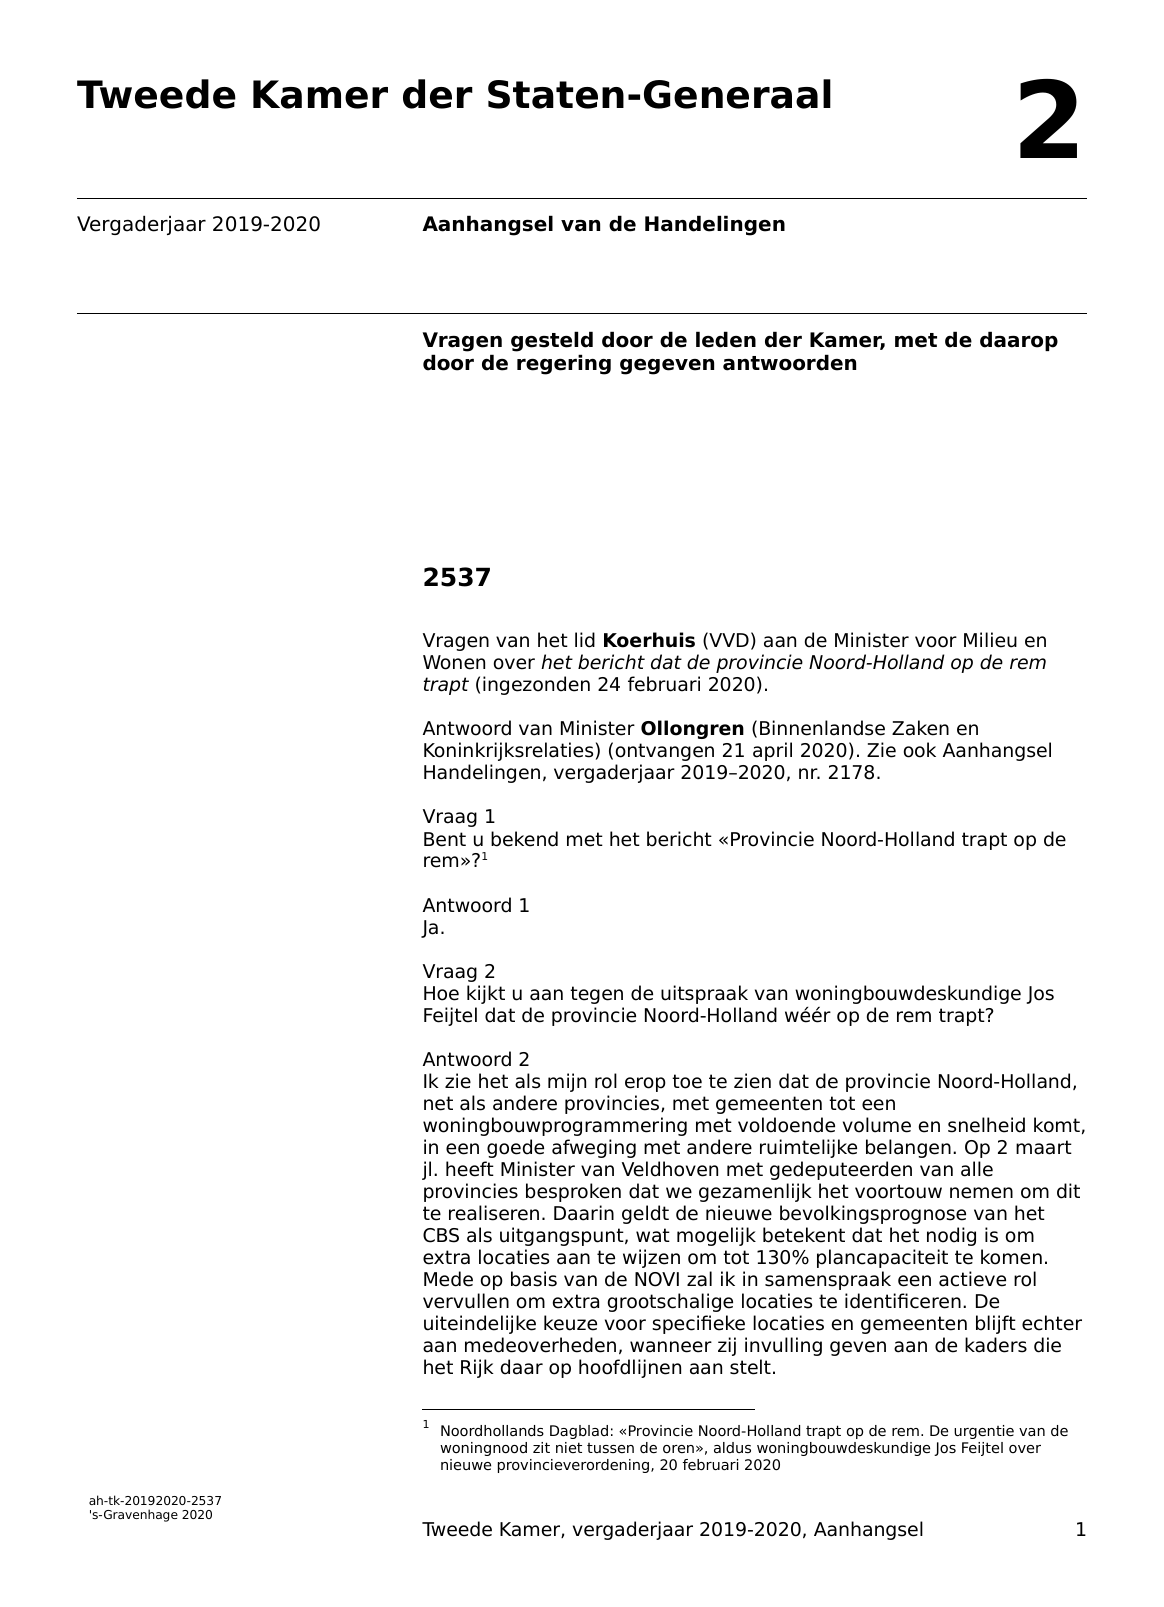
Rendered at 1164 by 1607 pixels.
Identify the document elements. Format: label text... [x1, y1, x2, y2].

text Antwoord 2 [422, 1049, 1087, 1071]
table_header Tweede Kamer der Staten-Generaal [77, 59, 886, 198]
text Noordhollands Dagblad: «Provincie Noord-Holland trapt op de rem. De urgentie van de woningnood zit niet tussen de oren», aldus woningbouwdeskundige Jos Feijtel over nieuwe provincieverordening, 20 februari 2020 [422, 1418, 1087, 1474]
text ah-tk-20192020-2537 [88, 1494, 323, 1508]
text Hoe kijkt u aan tegen de uitspraak van woningbouwdeskundige Jos Feijtel dat de provincie Noord-Holland wéér op de rem trapt? [422, 983, 1087, 1027]
text Bent u bekend met het bericht «Provincie Noord-Holland trapt op de rem»? [422, 828, 1087, 872]
table_cell [77, 314, 422, 375]
text Antwoord van Minister Ollongren (Binnenlandse Zaken en Koninkrijksrelaties) (ontvangen 21 april 2020). Zie ook Aanhangsel Handelingen, vergaderjaar 2019–2020, nr. 2178. [422, 718, 1087, 784]
table_header 2 [886, 59, 1087, 198]
text Antwoord 1 [422, 894, 1087, 917]
text 2537 [422, 563, 1087, 592]
table_cell Aanhangsel van de Handelingen [422, 199, 1087, 313]
text Ja. [422, 917, 1087, 938]
text 's-Gravenhage 2020 [88, 1508, 323, 1522]
text Vraag 1 [422, 806, 1087, 828]
text Vraag 2 [422, 961, 1087, 983]
table_cell Vragen gesteld door de leden der Kamer, met de daarop door de regering gegeven antwoorden [422, 314, 1087, 375]
table_cell Vergaderjaar 2019-2020 [77, 199, 422, 313]
text Vragen van het lid Koerhuis (VVD) aan de Minister voor Milieu en Wonen over het bericht dat de provincie Noord-Holland op de rem trapt (ingezonden 24 februari 2020). [422, 630, 1087, 696]
text Ik zie het als mijn rol erop toe te zien dat de provincie Noord-Holland, net als andere provincies, met gemeenten tot een woningbouwprogrammering met voldoende volume en snelheid komt, in een goede afweging met andere ruimtelijke belangen. Op 2 maart jl. heeft Minister van Veldhoven met gedeputeerden van alle provincies besproken dat we gezamenlijk het voortouw nemen om dit te realiseren. Daarin geldt de nieuwe bevolkingsprognose van het CBS als uitgangspunt, wat mogelijk betekent dat het nodig is om extra locaties aan te wijzen om tot 130% plancapaciteit te komen. Mede op basis van de NOVI zal ik in samenspraak een actieve rol vervullen om extra grootschalige locaties te identificeren. De uiteindelijke keuze voor specifieke locaties en gemeenten blijft echter aan medeoverheden, wanneer zij invulling geven aan de kaders die het Rijk daar op hoofdlijnen aan stelt. [422, 1071, 1087, 1378]
